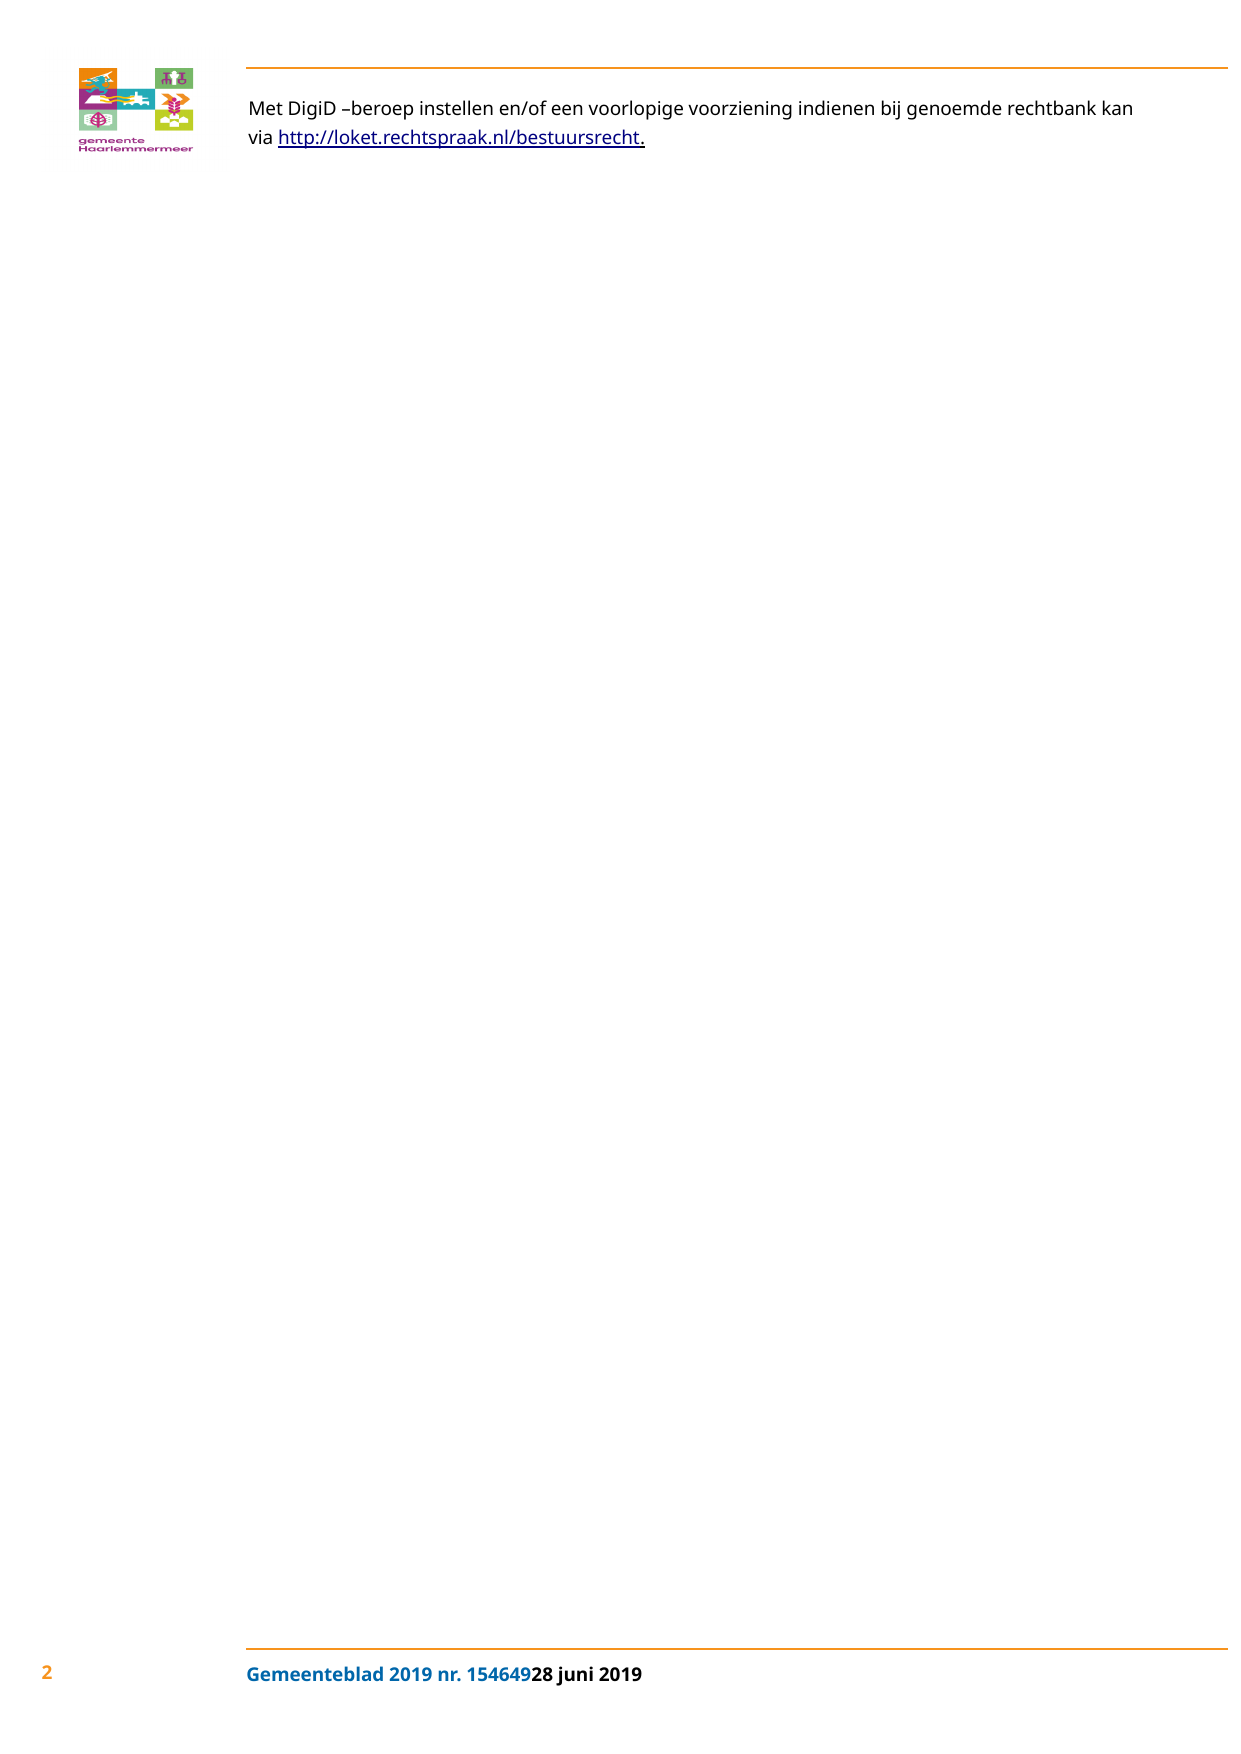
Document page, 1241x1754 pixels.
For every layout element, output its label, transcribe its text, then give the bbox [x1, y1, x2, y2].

text Met DigiD –beroep instellen en/of een voorlopige voorziening indienen bij genoemde rechtbank kan via http://loket.rechtspraak.nl/bestuursrecht. [248, 95, 1152, 150]
picture [41, 47, 231, 172]
